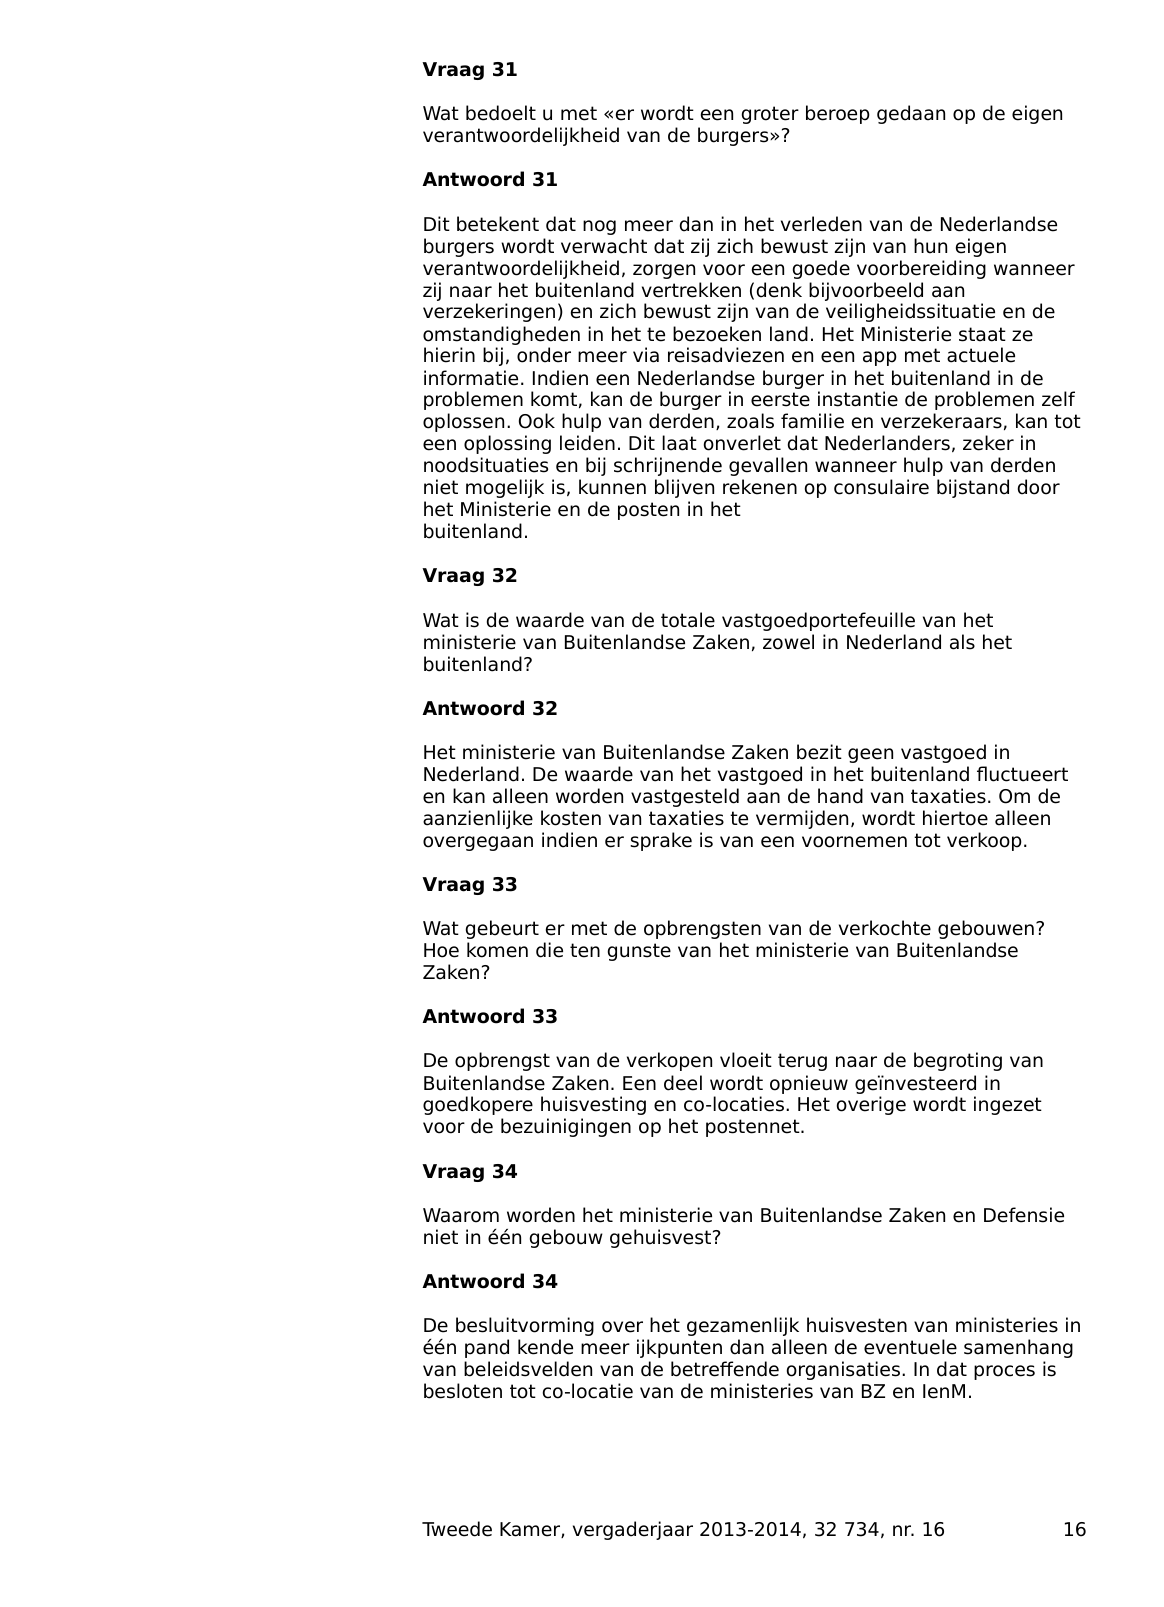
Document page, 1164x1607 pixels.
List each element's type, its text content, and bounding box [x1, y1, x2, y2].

subtitle Antwoord 33 [422, 1006, 1087, 1028]
subtitle Antwoord 32 [422, 698, 1087, 720]
subtitle Antwoord 34 [422, 1271, 1087, 1293]
text Waarom worden het ministerie van Buitenlandse Zaken en Defensie niet in één gebouw gehuisvest? [422, 1205, 1087, 1249]
subtitle Vraag 32 [422, 565, 1087, 587]
text De besluitvorming over het gezamenlijk huisvesten van ministeries in één pand kende meer ijkpunten dan alleen de eventuele samenhang van beleidsvelden van de betreffende organisaties. In dat proces is besloten tot co-locatie van de ministeries van BZ en IenM. [422, 1315, 1087, 1403]
subtitle Antwoord 31 [422, 169, 1087, 191]
text Wat is de waarde van de totale vastgoedportefeuille van het ministerie van Buitenlandse Zaken, zowel in Nederland als het buitenland? [422, 609, 1087, 676]
subtitle Vraag 34 [422, 1161, 1087, 1182]
text Wat bedoelt u met «er wordt een groter beroep gedaan op de eigen verantwoordelijkheid van de burgers»? [422, 103, 1087, 147]
text buitenland. [422, 521, 1087, 543]
text Wat gebeurt er met de opbrengsten van de verkochte gebouwen? Hoe komen die ten gunste van het ministerie van Buitenlandse Zaken? [422, 918, 1087, 984]
text Het ministerie van Buitenlandse Zaken bezit geen vastgoed in Nederland. De waarde van het vastgoed in het buitenland fluctueert en kan alleen worden vastgesteld aan de hand van taxaties. Om de aanzienlijke kosten van taxaties te vermijden, wordt hiertoe alleen overgegaan indien er sprake is van een voornemen tot verkoop. [422, 742, 1087, 852]
text Dit betekent dat nog meer dan in het verleden van de Nederlandse burgers wordt verwacht dat zij zich bewust zijn van hun eigen verantwoordelijkheid, zorgen voor een goede voorbereiding wanneer zij naar het buitenland vertrekken (denk bijvoorbeeld aan verzekeringen) en zich bewust zijn van de veiligheidssituatie en de omstandigheden in het te bezoeken land. Het Ministerie staat ze hierin bij, onder meer via reisadviezen en een app met actuele informatie. Indien een Nederlandse burger in het buitenland in de problemen komt, kan de burger in eerste instantie de problemen zelf oplossen. Ook hulp van derden, zoals familie en verzekeraars, kan tot een oplossing leiden. Dit laat onverlet dat Nederlanders, zeker in noodsituaties en bij schrijnende gevallen wanneer hulp van derden niet mogelijk is, kunnen blijven rekenen op consulaire bijstand door het Ministerie en de posten in het [422, 213, 1087, 521]
text De opbrengst van de verkopen vloeit terug naar de begroting van Buitenlandse Zaken. Een deel wordt opnieuw geïnvesteerd in goedkopere huisvesting en co-locaties. Het overige wordt ingezet voor de bezuinigingen op het postennet. [422, 1050, 1087, 1138]
subtitle Vraag 31 [422, 59, 1087, 81]
subtitle Vraag 33 [422, 874, 1087, 896]
